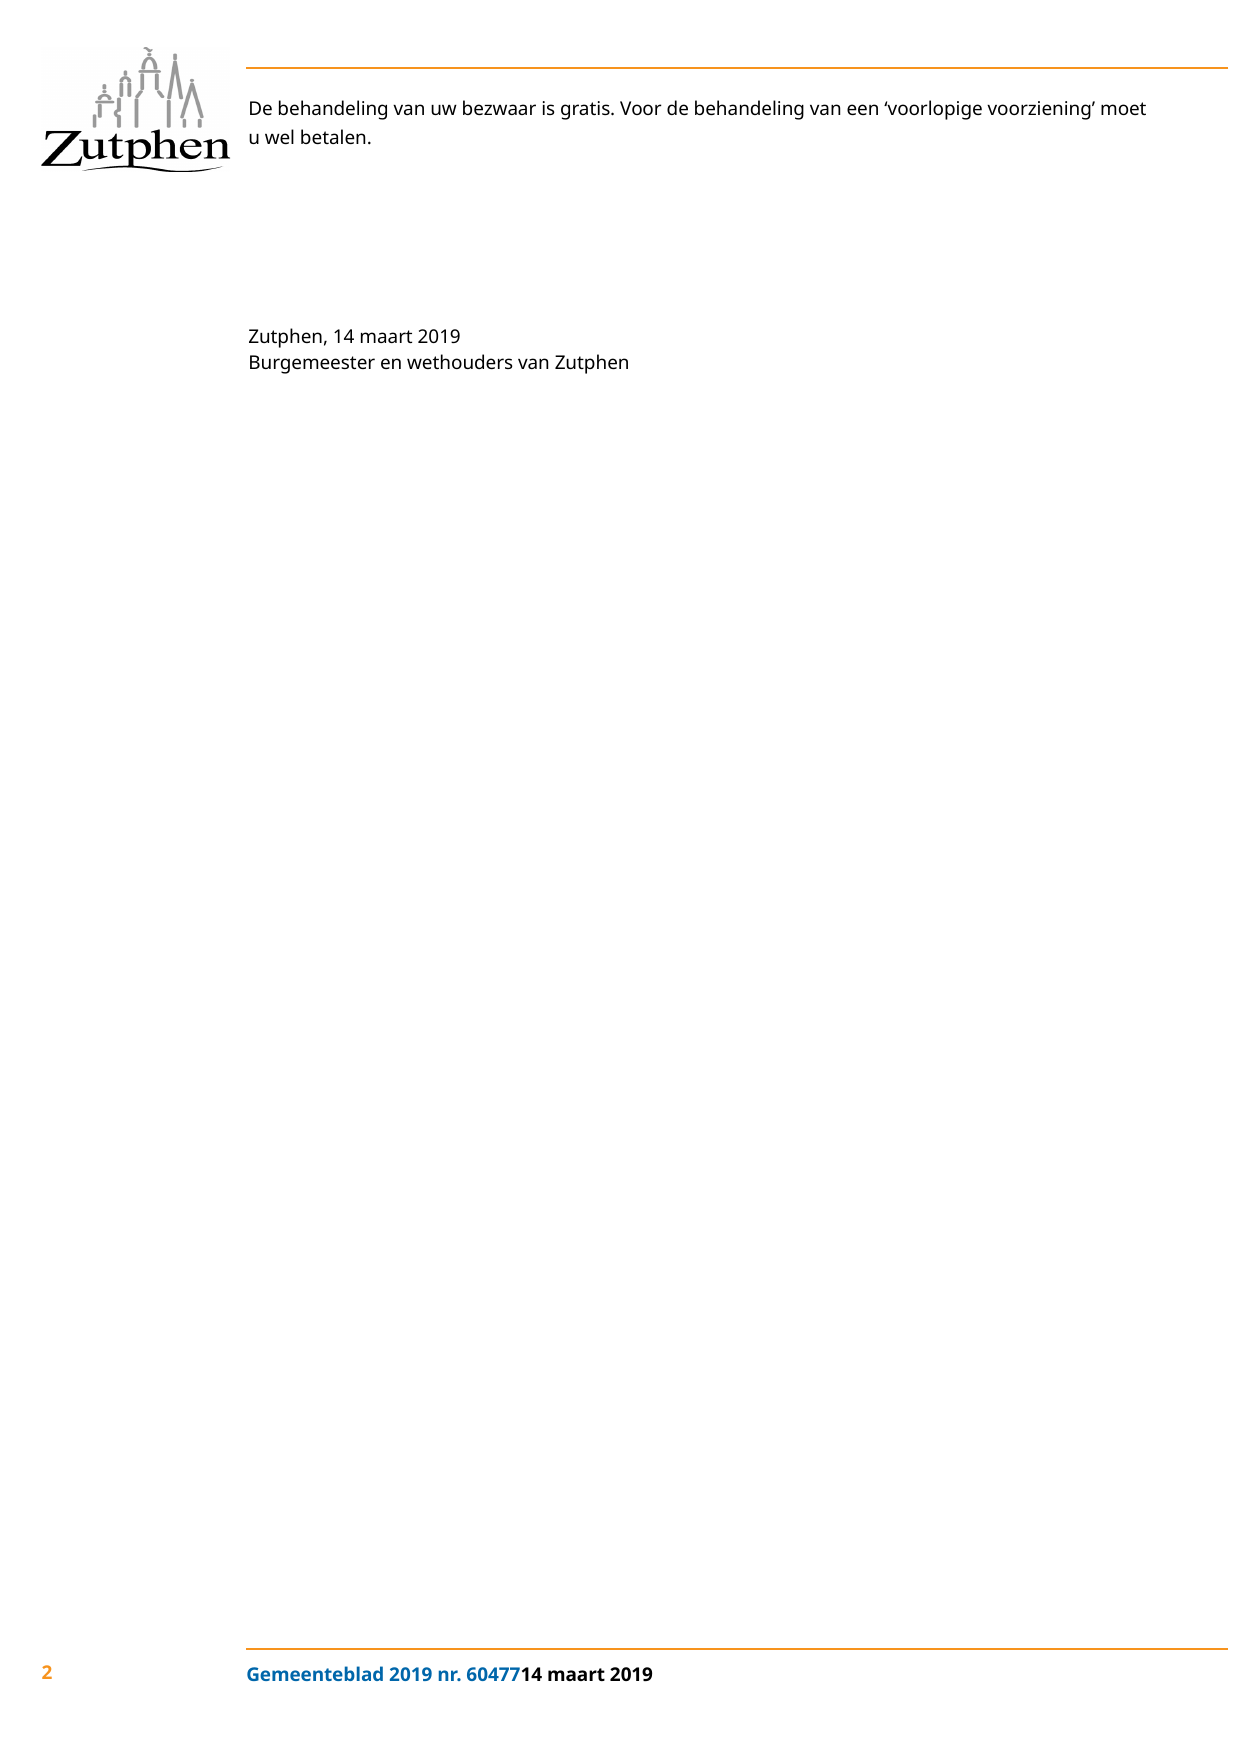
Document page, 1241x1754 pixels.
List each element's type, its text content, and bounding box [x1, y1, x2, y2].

text Zutphen, 14 maart 2019 [248, 323, 1152, 349]
text De behandeling van uw bezwaar is gratis. Voor de behandeling van een ‘voorlopige voorziening’ moet u wel betalen. [248, 95, 1152, 150]
text Burgemeester en wethouders van Zutphen [248, 349, 1152, 375]
picture [41, 47, 231, 172]
